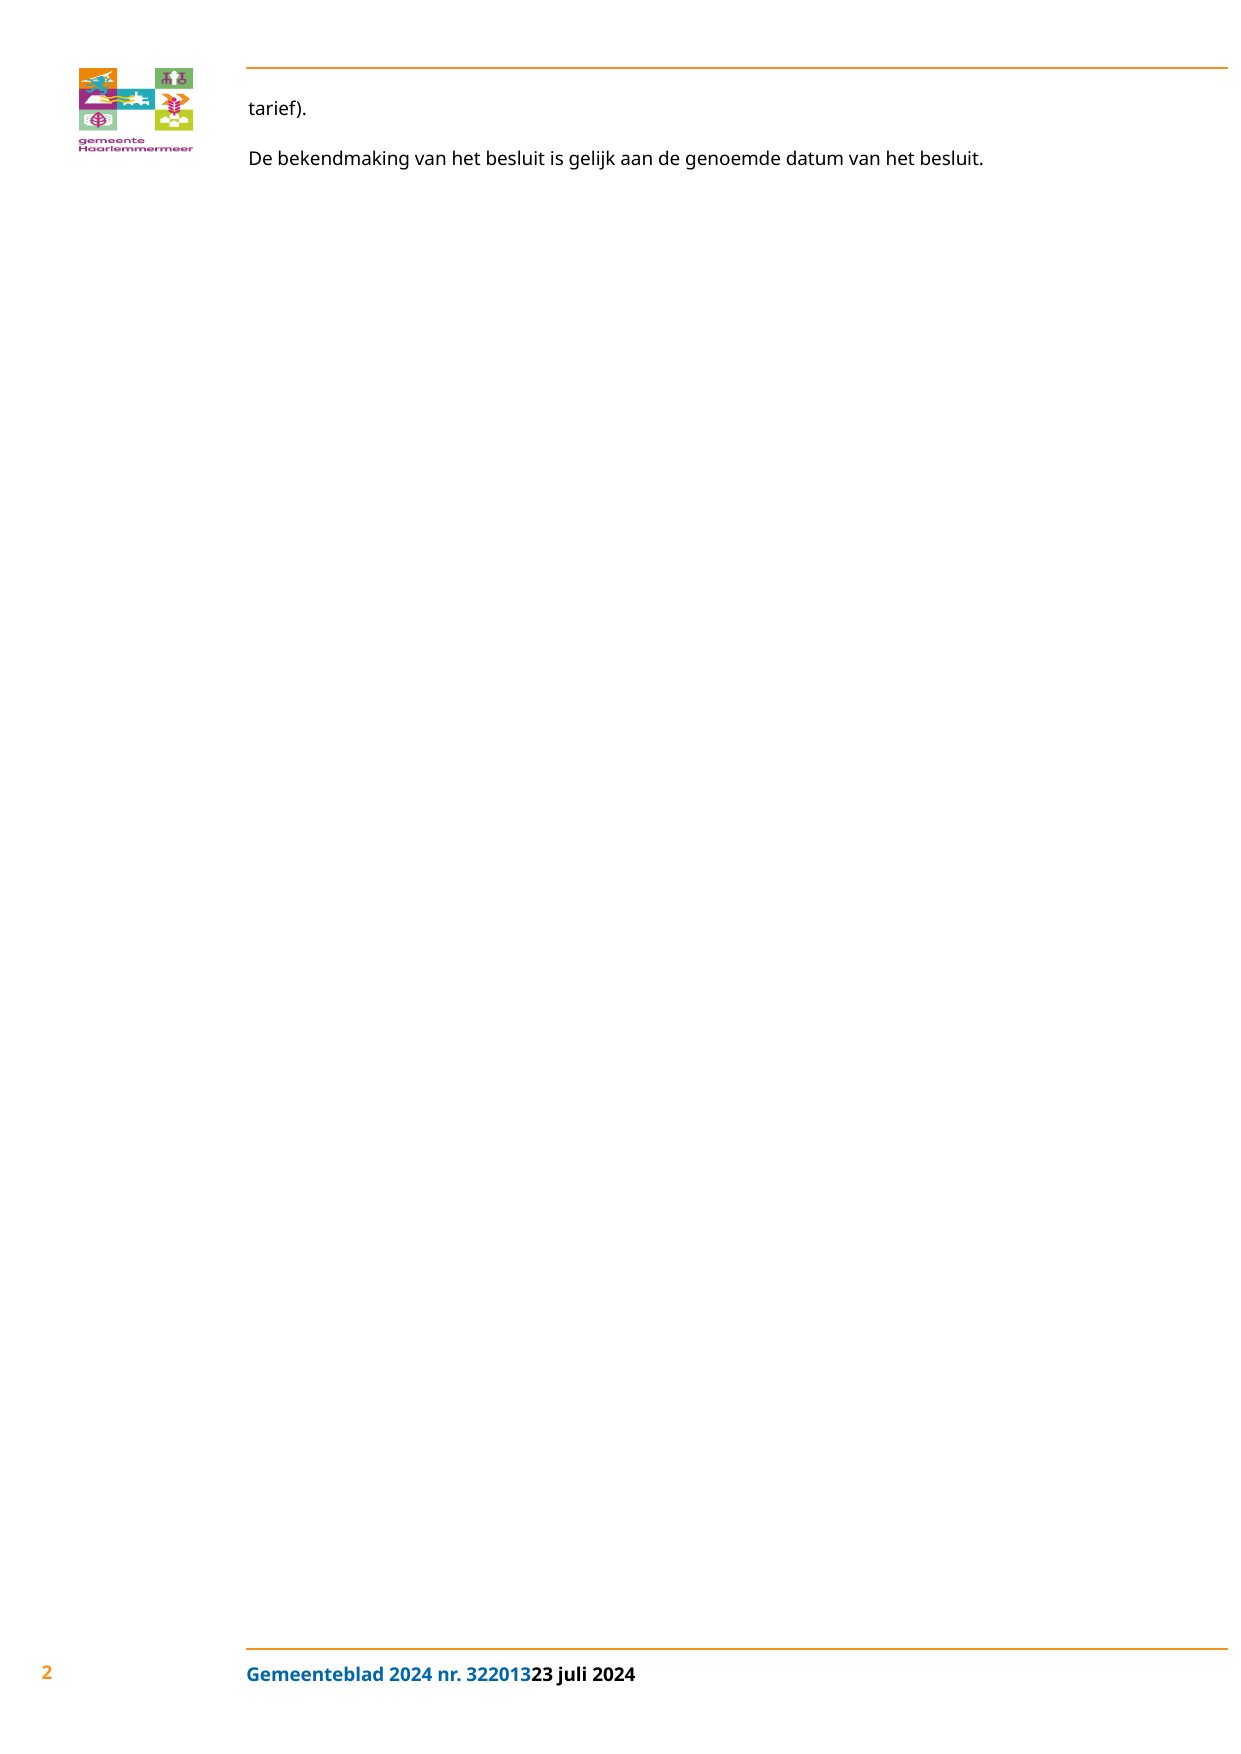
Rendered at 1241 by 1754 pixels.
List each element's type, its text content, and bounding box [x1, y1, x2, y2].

picture [41, 47, 231, 172]
text De bekendmaking van het besluit is gelijk aan de genoemde datum van het besluit. [248, 145, 1152, 171]
text tarief). [248, 95, 1152, 121]
